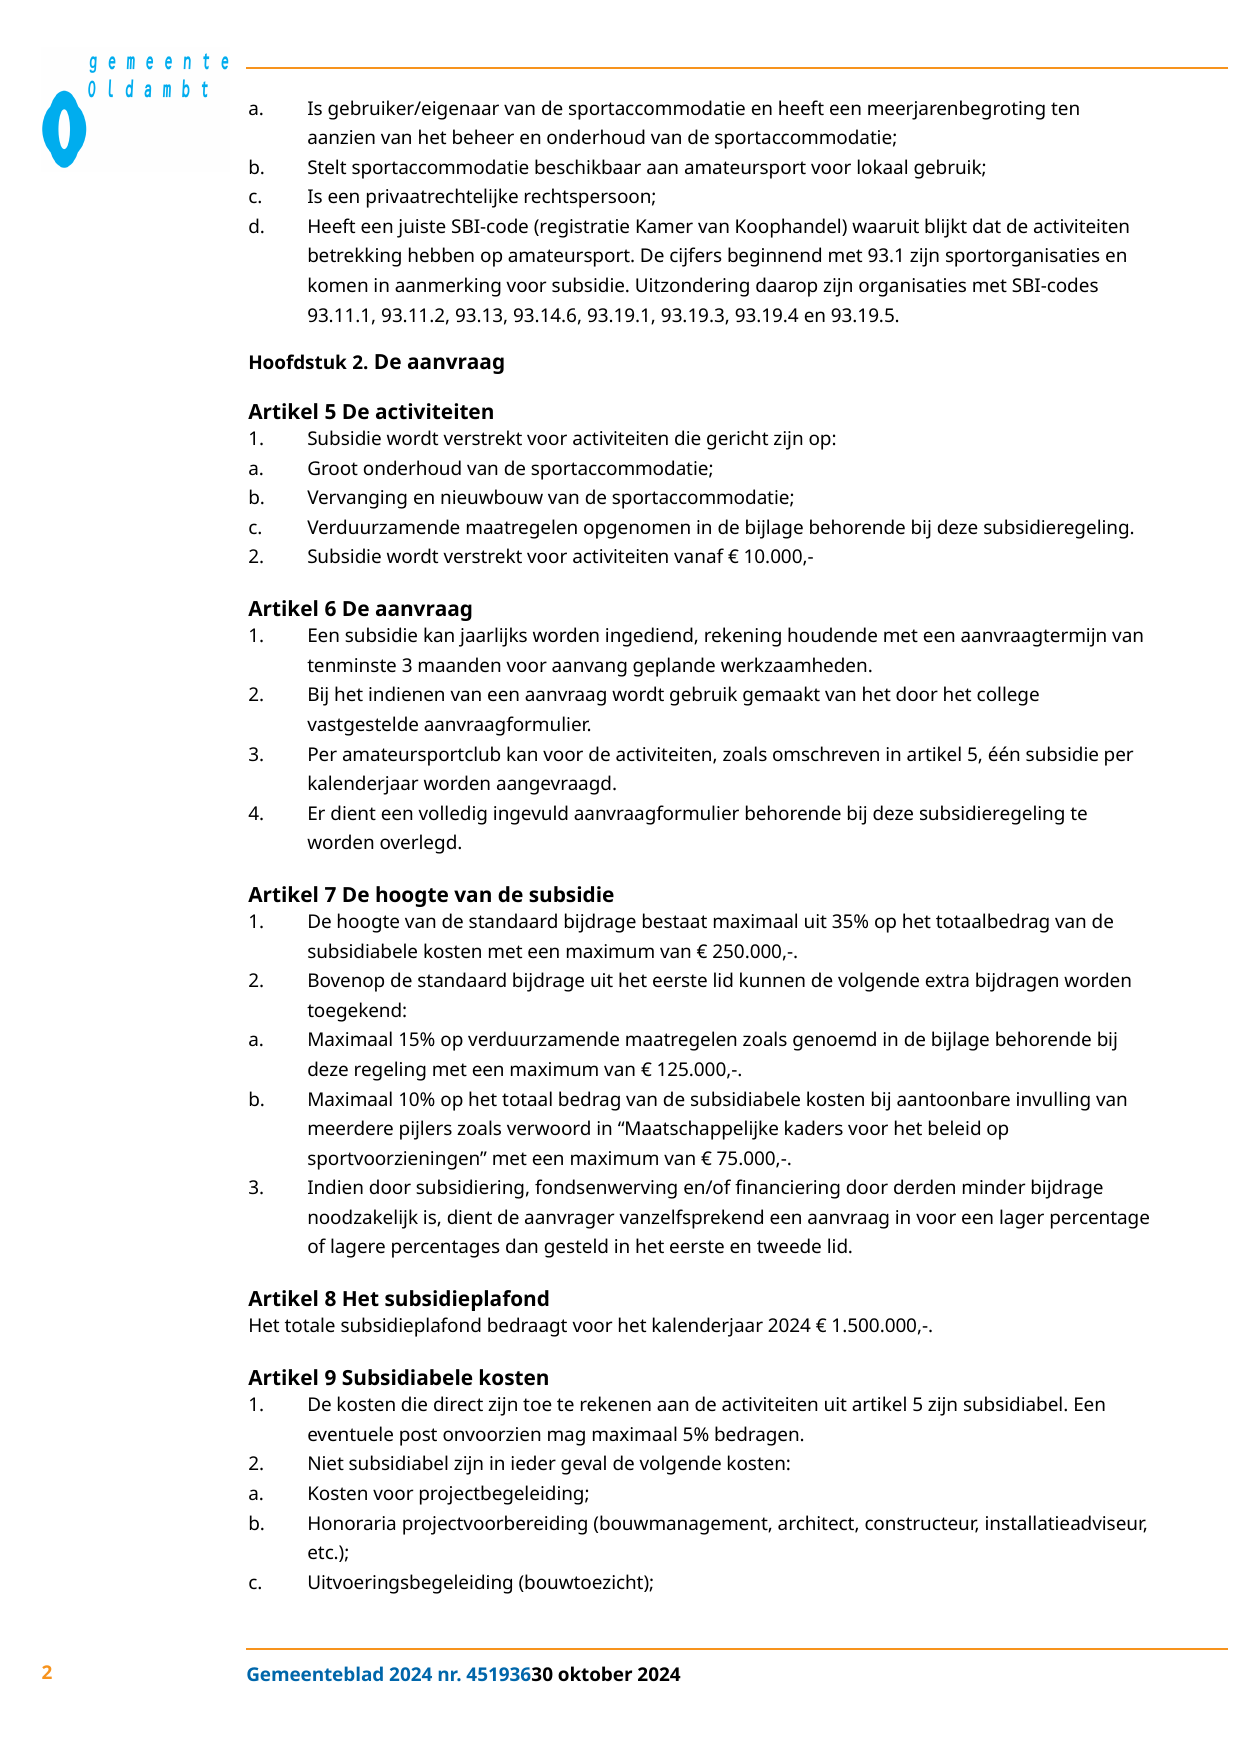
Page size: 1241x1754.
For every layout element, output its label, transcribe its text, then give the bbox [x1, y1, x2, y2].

picture [41, 47, 231, 172]
text Artikel 8 Het subsidieplafond [248, 1284, 1152, 1313]
list Is gebruiker/eigenaar van de sportaccommodatie en heeft een meerjarenbegroting ten aanzien van het beheer en onderhoud van de sportaccommodatie; [248, 95, 1152, 150]
list Verduurzamende maatregelen opgenomen in de bijlage behorende bij deze subsidieregeling. [248, 514, 1152, 540]
list Vervanging en nieuwbouw van de sportaccommodatie; [248, 484, 1152, 510]
text Het totale subsidieplafond bedraagt voor het kalenderjaar 2024 € 1.500.000,-. [248, 1313, 1152, 1338]
list Kosten voor projectbegeleiding; [248, 1480, 1152, 1506]
list Bovenop de standaard bijdrage uit het eerste lid kunnen de volgende extra bijdragen worden toegekend: [248, 967, 1152, 1023]
text Hoofdstuk 2. De aanvraag [248, 347, 1152, 376]
list Honoraria projectvoorbereiding (bouwmanagement, architect, constructeur, installatieadviseur, etc.); [248, 1510, 1152, 1565]
list Subsidie wordt verstrekt voor activiteiten die gericht zijn op: [248, 425, 1152, 451]
list Niet subsidiabel zijn in ieder geval de volgende kosten: [248, 1451, 1152, 1476]
list Per amateursportclub kan voor de activiteiten, zoals omschreven in artikel 5, één subsidie per kalenderjaar worden aangevraagd. [248, 741, 1152, 796]
list Groot onderhoud van de sportaccommodatie; [248, 455, 1152, 481]
list Is een privaatrechtelijke rechtspersoon; [248, 183, 1152, 209]
list Stelt sportaccommodatie beschikbaar aan amateursport voor lokaal gebruik; [248, 154, 1152, 180]
list De hoogte van de standaard bijdrage bestaat maximaal uit 35% op het totaalbedrag van de subsidiabele kosten met een maximum van € 250.000,-. [248, 908, 1152, 964]
list Heeft een juiste SBI-code (registratie Kamer van Koophandel) waaruit blijkt dat de activiteiten betrekking hebben op amateursport. De cijfers beginnend met 93.1 zijn sportorganisaties en komen in aanmerking voor subsidie. Uitzondering daarop zijn organisaties met SBI-codes 93.11.1, 93.11.2, 93.13, 93.14.6, 93.19.1, 93.19.3, 93.19.4 en 93.19.5. [248, 213, 1152, 328]
text Artikel 6 De aanvraag [248, 594, 1152, 622]
text Artikel 9 Subsidiabele kosten [248, 1363, 1152, 1391]
list Een subsidie kan jaarlijks worden ingediend, rekening houdende met een aanvraagtermijn van tenminste 3 maanden voor aanvang geplande werkzaamheden. [248, 622, 1152, 678]
list Subsidie wordt verstrekt voor activiteiten vanaf € 10.000,- [248, 543, 1152, 569]
list Maximaal 15% op verduurzamende maatregelen zoals genoemd in de bijlage behorende bij deze regeling met een maximum van € 125.000,-. [248, 1027, 1152, 1082]
list Indien door subsidiering, fondsenwerving en/of financiering door derden minder bijdrage noodzakelijk is, dient de aanvrager vanzelfsprekend een aanvraag in voor een lager percentage of lagere percentages dan gesteld in het eerste en tweede lid. [248, 1174, 1152, 1259]
list Er dient een volledig ingevuld aanvraagformulier behorende bij deze subsidieregeling te worden overlegd. [248, 800, 1152, 855]
list De kosten die direct zijn toe te rekenen aan de activiteiten uit artikel 5 zijn subsidiabel. Een eventuele post onvoorzien mag maximaal 5% bedragen. [248, 1391, 1152, 1447]
text Artikel 5 De activiteiten [248, 397, 1152, 425]
list Uitvoeringsbegeleiding (bouwtoezicht); [248, 1569, 1152, 1595]
list Maximaal 10% op het totaal bedrag van de subsidiabele kosten bij aantoonbare invulling van meerdere pijlers zoals verwoord in “Maatschappelijke kaders voor het beleid op sportvoorzieningen” met een maximum van € 75.000,-. [248, 1086, 1152, 1171]
text Artikel 7 De hoogte van de subsidie [248, 880, 1152, 908]
list Bij het indienen van een aanvraag wordt gebruik gemaakt van het door het college vastgestelde aanvraagformulier. [248, 682, 1152, 737]
